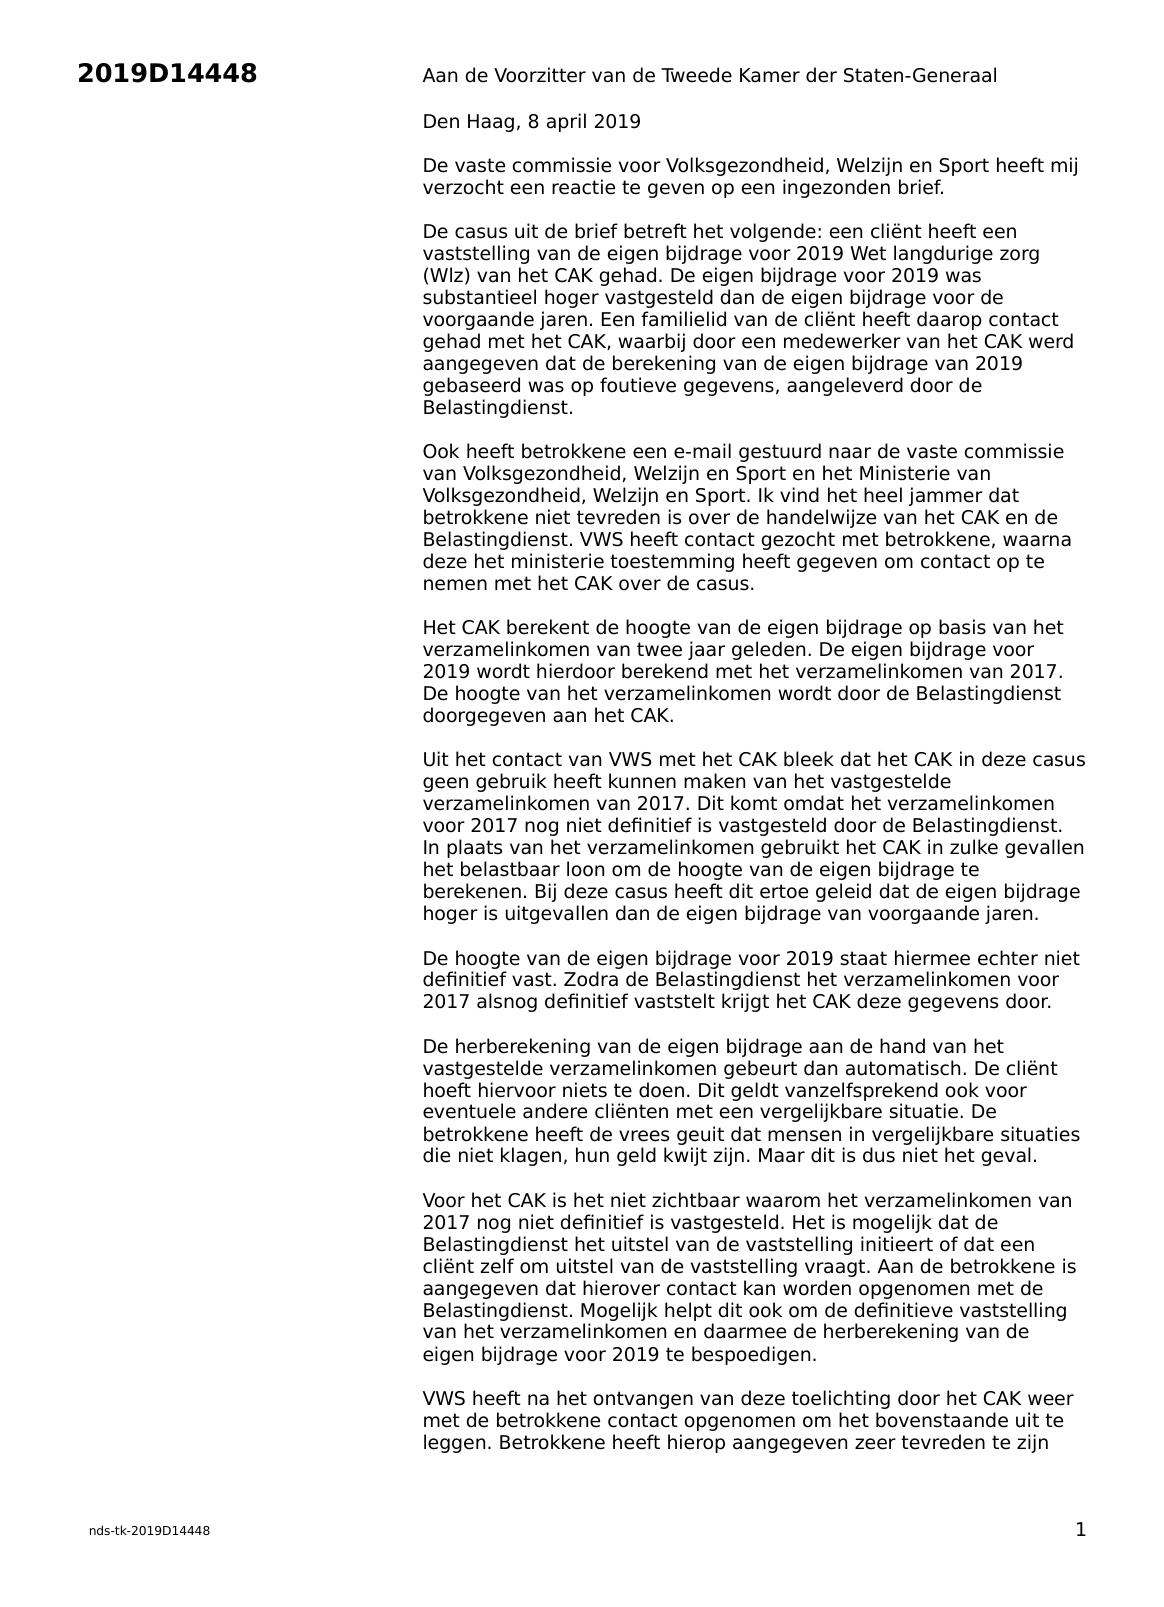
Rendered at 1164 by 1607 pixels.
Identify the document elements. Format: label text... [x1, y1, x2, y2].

text 2019D14448 Aan de Voorzitter van de Tweede Kamer der Staten-Generaal [77, 59, 1087, 89]
text De vaste commissie voor Volksgezondheid, Welzijn en Sport heeft mij verzocht een reactie te geven op een ingezonden brief. [422, 155, 1087, 199]
text De hoogte van de eigen bijdrage voor 2019 staat hiermee echter niet definitief vast. Zodra de Belastingdienst het verzamelinkomen voor 2017 alsnog definitief vaststelt krijgt het CAK deze gegevens door. [422, 947, 1087, 1013]
text Uit het contact van VWS met het CAK bleek dat het CAK in deze casus geen gebruik heeft kunnen maken van het vastgestelde verzamelinkomen van 2017. Dit komt omdat het verzamelinkomen voor 2017 nog niet definitief is vastgesteld door de Belastingdienst. In plaats van het verzamelinkomen gebruikt het CAK in zulke gevallen het belastbaar loon om de hoogte van de eigen bijdrage te berekenen. Bij deze casus heeft dit ertoe geleid dat de eigen bijdrage hoger is uitgevallen dan de eigen bijdrage van voorgaande jaren. [422, 749, 1087, 925]
text Voor het CAK is het niet zichtbaar waarom het verzamelinkomen van 2017 nog niet definitief is vastgesteld. Het is mogelijk dat de Belastingdienst het uitstel van de vaststelling initieert of dat een cliënt zelf om uitstel van de vaststelling vraagt. Aan de betrokkene is aangegeven dat hierover contact kan worden opgenomen met de Belastingdienst. Mogelijk helpt dit ook om de definitieve vaststelling van het verzamelinkomen en daarmee de herberekening van de eigen bijdrage voor 2019 te bespoedigen. [422, 1189, 1087, 1365]
text Ook heeft betrokkene een e-mail gestuurd naar de vaste commissie van Volksgezondheid, Welzijn en Sport en het Ministerie van Volksgezondheid, Welzijn en Sport. Ik vind het heel jammer dat betrokkene niet tevreden is over de handelwijze van het CAK en de Belastingdienst. VWS heeft contact gezocht met betrokkene, waarna deze het ministerie toestemming heeft gegeven om contact op te nemen met het CAK over de casus. [422, 441, 1087, 595]
text Het CAK berekent de hoogte van de eigen bijdrage op basis van het verzamelinkomen van twee jaar geleden. De eigen bijdrage voor 2019 wordt hierdoor berekend met het verzamelinkomen van 2017. De hoogte van het verzamelinkomen wordt door de Belastingdienst doorgegeven aan het CAK. [422, 617, 1087, 727]
text VWS heeft na het ontvangen van deze toelichting door het CAK weer met de betrokkene contact opgenomen om het bovenstaande uit te leggen. Betrokkene heeft hierop aangegeven zeer tevreden te zijn [422, 1388, 1087, 1453]
text nds-tk-2019D14448 [88, 1524, 323, 1538]
text Den Haag, 8 april 2019 [422, 111, 1087, 133]
text De casus uit de brief betreft het volgende: een cliënt heeft een vaststelling van de eigen bijdrage voor 2019 Wet langdurige zorg (Wlz) van het CAK gehad. De eigen bijdrage voor 2019 was substantieel hoger vastgesteld dan de eigen bijdrage voor de voorgaande jaren. Een familielid van de cliënt heeft daarop contact gehad met het CAK, waarbij door een medewerker van het CAK werd aangegeven dat de berekening van de eigen bijdrage van 2019 gebaseerd was op foutieve gegevens, aangeleverd door de Belastingdienst. [422, 221, 1087, 419]
text De herberekening van de eigen bijdrage aan de hand van het vastgestelde verzamelinkomen gebeurt dan automatisch. De cliënt hoeft hiervoor niets te doen. Dit geldt vanzelfsprekend ook voor eventuele andere cliënten met een vergelijkbare situatie. De betrokkene heeft de vrees geuit dat mensen in vergelijkbare situaties die niet klagen, hun geld kwijt zijn. Maar dit is dus niet het geval. [422, 1036, 1087, 1167]
